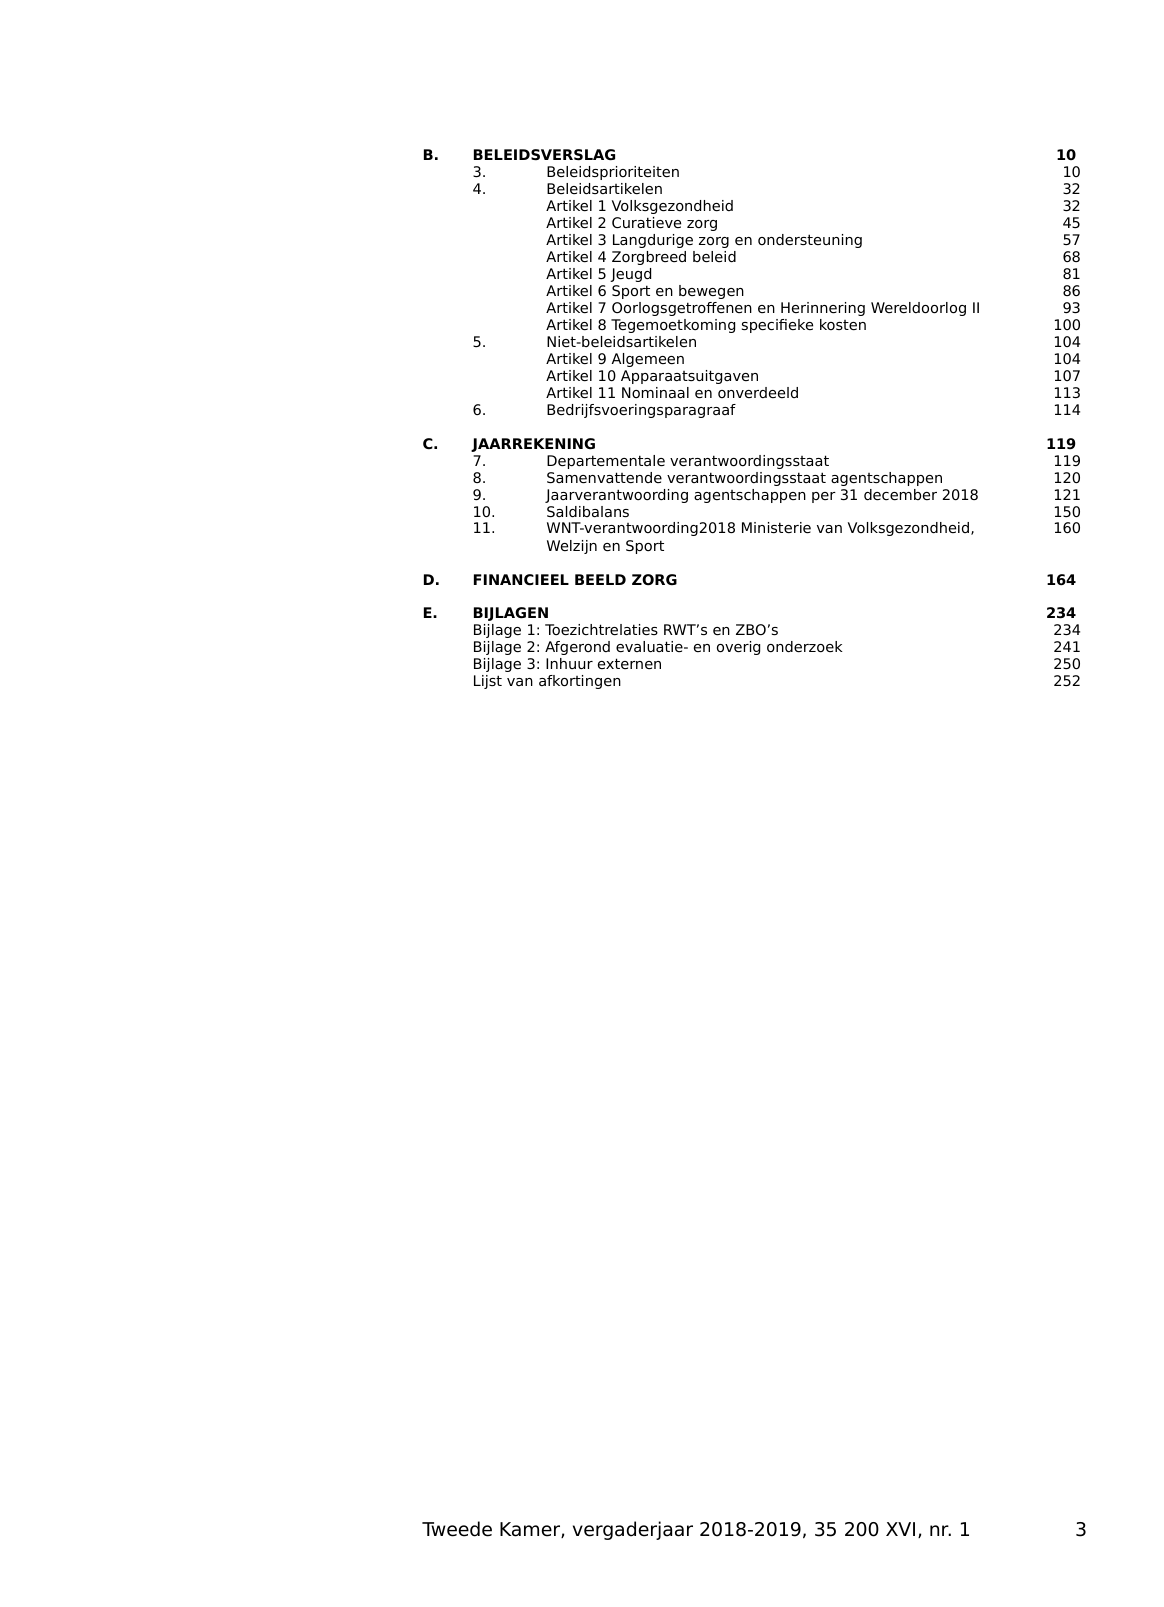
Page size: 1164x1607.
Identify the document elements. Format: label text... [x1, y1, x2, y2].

table_cell [422, 639, 467, 656]
table_cell [467, 554, 540, 571]
table_cell [422, 470, 467, 486]
table_cell JAARREKENING [467, 436, 1028, 452]
table_cell 6. [467, 402, 540, 418]
table_cell 10 [1028, 147, 1087, 164]
table_cell [422, 486, 467, 503]
table_cell [467, 215, 540, 232]
table_cell Bijlage 2: Afgerond evaluatie- en overig onderzoek [467, 639, 1028, 656]
table_cell 32 [1028, 181, 1087, 198]
table_cell 252 [1028, 673, 1087, 690]
table_cell [422, 232, 467, 249]
table_cell [422, 402, 467, 418]
table_cell 150 [1028, 504, 1087, 520]
table_cell [422, 453, 467, 469]
table_cell 86 [1028, 283, 1087, 300]
table_cell [422, 351, 467, 368]
table_cell [467, 385, 540, 402]
table_cell [422, 334, 467, 351]
table_cell BELEIDSVERSLAG [467, 147, 1028, 164]
table_cell [467, 130, 540, 147]
table_cell [467, 283, 540, 300]
table_cell [467, 351, 540, 368]
table_cell [422, 181, 467, 198]
table_cell Artikel 4 Zorgbreed beleid [540, 249, 1028, 266]
table_cell E. [422, 605, 467, 622]
table_cell Artikel 8 Tegemoetkoming specifieke kosten [540, 317, 1028, 334]
table_cell [1028, 588, 1087, 605]
table_cell [422, 656, 467, 673]
table_cell [540, 554, 1028, 571]
table_cell Beleidsartikelen [540, 181, 1028, 198]
table_cell [422, 504, 467, 520]
table_cell Lijst van afkortingen [467, 673, 1028, 690]
table_cell [422, 266, 467, 283]
table_cell 7. [467, 453, 540, 469]
table_cell 119 [1028, 436, 1087, 452]
table_cell FINANCIEEL BEELD ZORG [467, 571, 1028, 588]
table_cell [422, 249, 467, 266]
table_cell [422, 520, 467, 554]
table_cell 8. [467, 470, 540, 486]
table_cell [1028, 419, 1087, 436]
table_cell [422, 164, 467, 181]
table_cell 104 [1028, 351, 1087, 368]
table_cell Samenvattende verantwoordingsstaat agentschappen [540, 470, 1028, 486]
table_cell D. [422, 571, 467, 588]
table_cell Departementale verantwoordingsstaat [540, 453, 1028, 469]
table_cell 160 [1028, 520, 1087, 554]
table_cell [422, 588, 467, 605]
table_cell Artikel 10 Apparaatsuitgaven [540, 368, 1028, 384]
table_cell [422, 385, 467, 402]
table_cell Artikel 5 Jeugd [540, 266, 1028, 283]
table_cell [540, 419, 1028, 436]
table_cell [467, 317, 540, 334]
table_cell 241 [1028, 639, 1087, 656]
table_cell [422, 673, 467, 690]
table_cell 45 [1028, 215, 1087, 232]
table_cell Bijlage 1: Toezichtrelaties RWT’s en ZBO’s [467, 622, 1028, 639]
table_cell 250 [1028, 656, 1087, 673]
table_cell 11. [467, 520, 540, 554]
table_cell [422, 130, 467, 147]
table_cell Bijlage 3: Inhuur externen [467, 656, 1028, 673]
table_cell Artikel 6 Sport en bewegen [540, 283, 1028, 300]
table_cell 4. [467, 181, 540, 198]
table_cell 3. [467, 164, 540, 181]
table_cell [467, 419, 540, 436]
table_cell Artikel 2 Curatieve zorg [540, 215, 1028, 232]
table_cell C. [422, 436, 467, 452]
table_cell [1028, 130, 1087, 147]
table_cell [467, 232, 540, 249]
table_cell [422, 317, 467, 334]
table_cell 93 [1028, 300, 1087, 317]
table_cell 119 [1028, 453, 1087, 469]
table_cell [422, 283, 467, 300]
table_cell [467, 368, 540, 384]
table_cell 104 [1028, 334, 1087, 351]
table_cell 100 [1028, 317, 1087, 334]
table_cell BIJLAGEN [467, 605, 1028, 622]
table_cell Artikel 7 Oorlogsgetroffenen en Herinnering Wereldoorlog II [540, 300, 1028, 317]
table_cell [467, 198, 540, 215]
table_cell 81 [1028, 266, 1087, 283]
table_cell Artikel 3 Langdurige zorg en ondersteuning [540, 232, 1028, 249]
table_cell Artikel 11 Nominaal en onverdeeld [540, 385, 1028, 402]
table_cell Jaarverantwoording agentschappen per 31 december 2018 [540, 486, 1028, 503]
table_cell 114 [1028, 402, 1087, 418]
table_cell Bedrijfsvoeringsparagraaf [540, 402, 1028, 418]
table_cell [540, 588, 1028, 605]
table_cell [422, 300, 467, 317]
table_cell Artikel 9 Algemeen [540, 351, 1028, 368]
table_cell [467, 300, 540, 317]
table_cell [422, 198, 467, 215]
table_cell Niet-beleidsartikelen [540, 334, 1028, 351]
table_cell 121 [1028, 486, 1087, 503]
table_cell [1028, 554, 1087, 571]
table_cell [422, 215, 467, 232]
table_cell Beleidsprioriteiten [540, 164, 1028, 181]
table_cell B. [422, 147, 467, 164]
table_cell 113 [1028, 385, 1087, 402]
table_cell [540, 130, 1028, 147]
table_cell 234 [1028, 605, 1087, 622]
table_cell [422, 368, 467, 384]
table_cell [467, 249, 540, 266]
table_cell WNT-verantwoording2018 Ministerie van Volksgezondheid, Welzijn en Sport [540, 520, 1028, 554]
table_cell [422, 554, 467, 571]
table_cell 107 [1028, 368, 1087, 384]
table_cell 164 [1028, 571, 1087, 588]
table_cell 234 [1028, 622, 1087, 639]
table_cell 9. [467, 486, 540, 503]
table_cell 10. [467, 504, 540, 520]
table_cell Saldibalans [540, 504, 1028, 520]
table_cell [422, 419, 467, 436]
table_cell 57 [1028, 232, 1087, 249]
table_cell 10 [1028, 164, 1087, 181]
table_cell [467, 588, 540, 605]
table_cell 120 [1028, 470, 1087, 486]
table_cell 32 [1028, 198, 1087, 215]
table_cell 68 [1028, 249, 1087, 266]
table_cell 5. [467, 334, 540, 351]
table_cell [467, 266, 540, 283]
table_cell [422, 622, 467, 639]
table_cell Artikel 1 Volksgezondheid [540, 198, 1028, 215]
